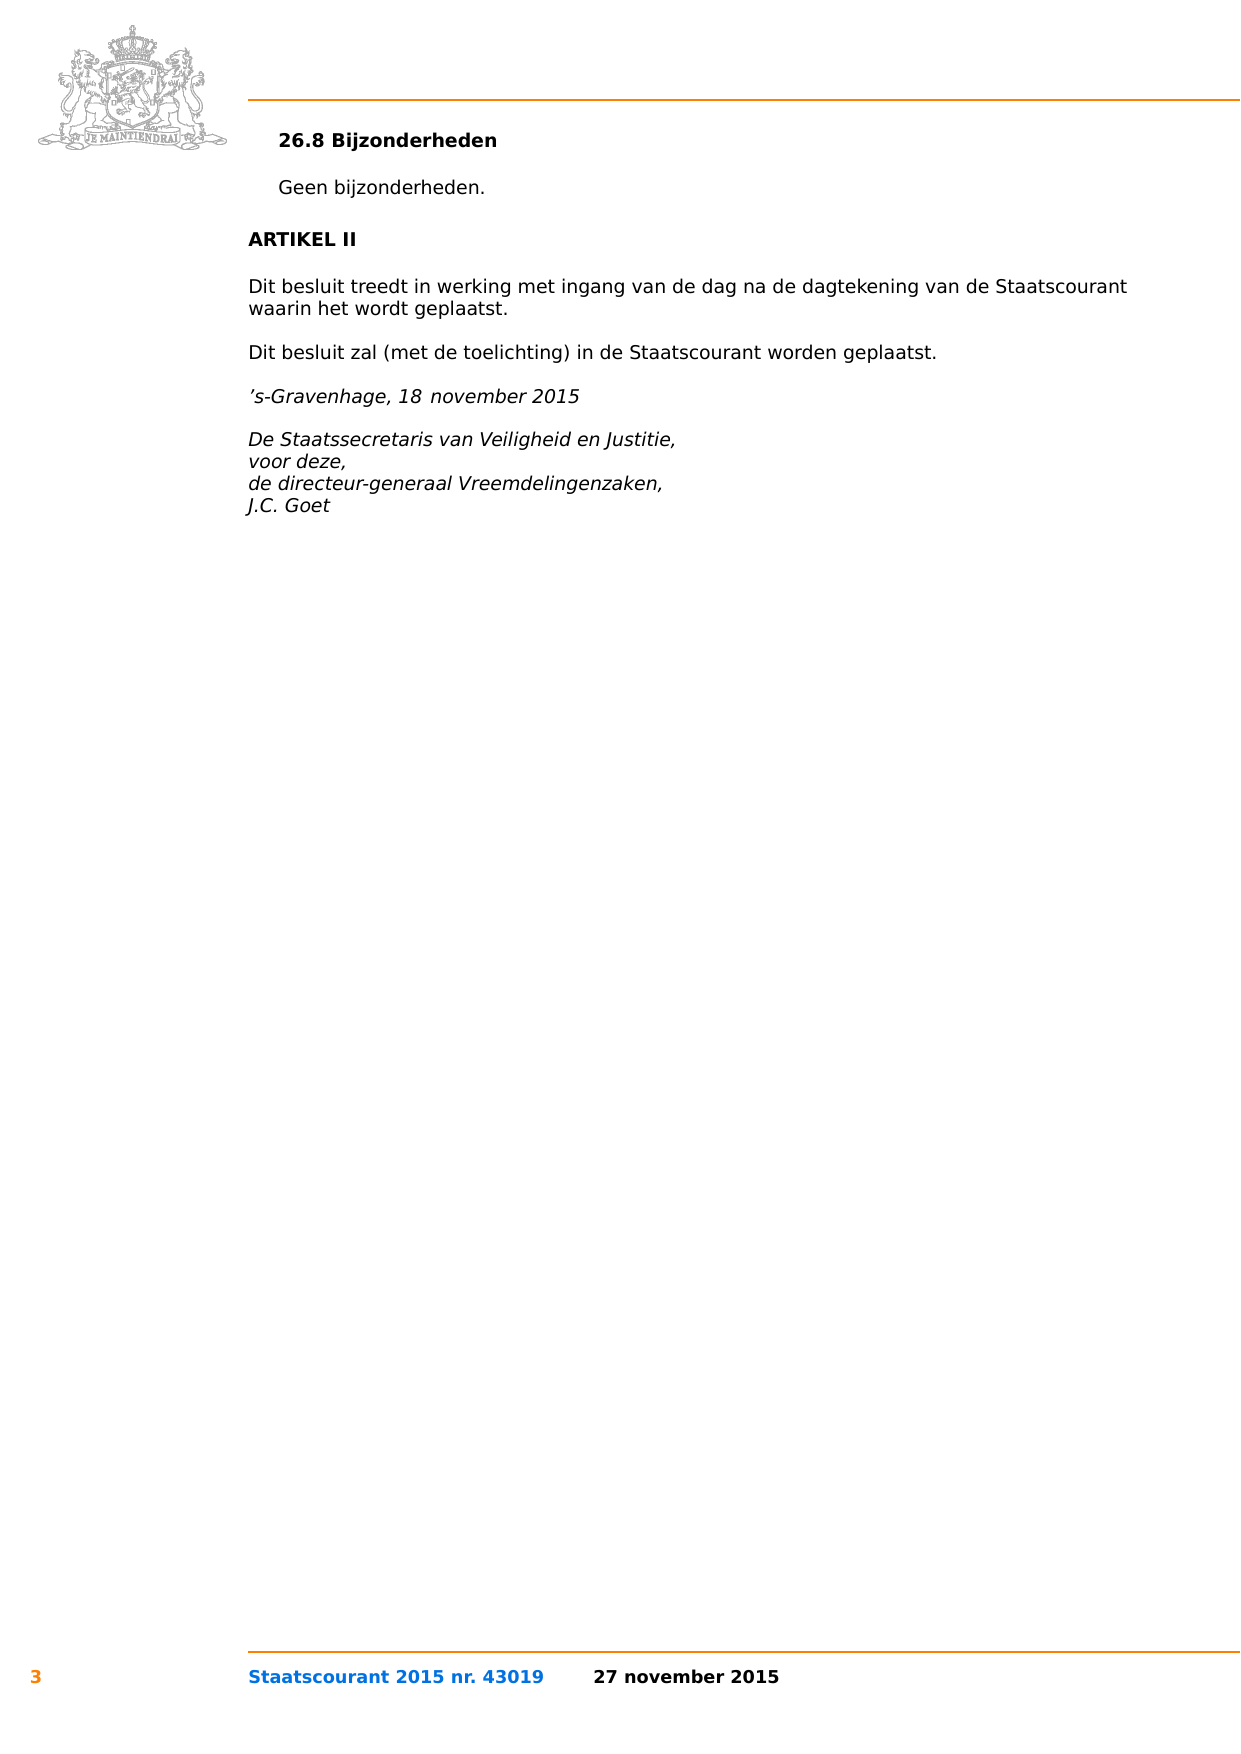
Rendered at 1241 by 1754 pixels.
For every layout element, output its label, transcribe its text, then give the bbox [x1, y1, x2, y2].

picture [38, 25, 227, 150]
text Dit besluit treedt in werking met ingang van de dag na de dagtekening van de Staatscourant waarin het wordt geplaatst. [248, 276, 1163, 320]
text De Staatssecretaris van Veiligheid en Justitie, voor deze, de directeur-generaal Vreemdelingenzaken, J.C. Goet [248, 429, 1163, 517]
subtitle 26.8 Bijzonderheden [278, 130, 1163, 152]
text Dit besluit zal (met de toelichting) in de Staatscourant worden geplaatst. [248, 342, 1163, 364]
text ’s-Gravenhage, 18 november 2015 [248, 386, 1163, 407]
text Geen bijzonderheden. [278, 177, 1163, 199]
subtitle ARTIKEL II [248, 229, 1163, 251]
